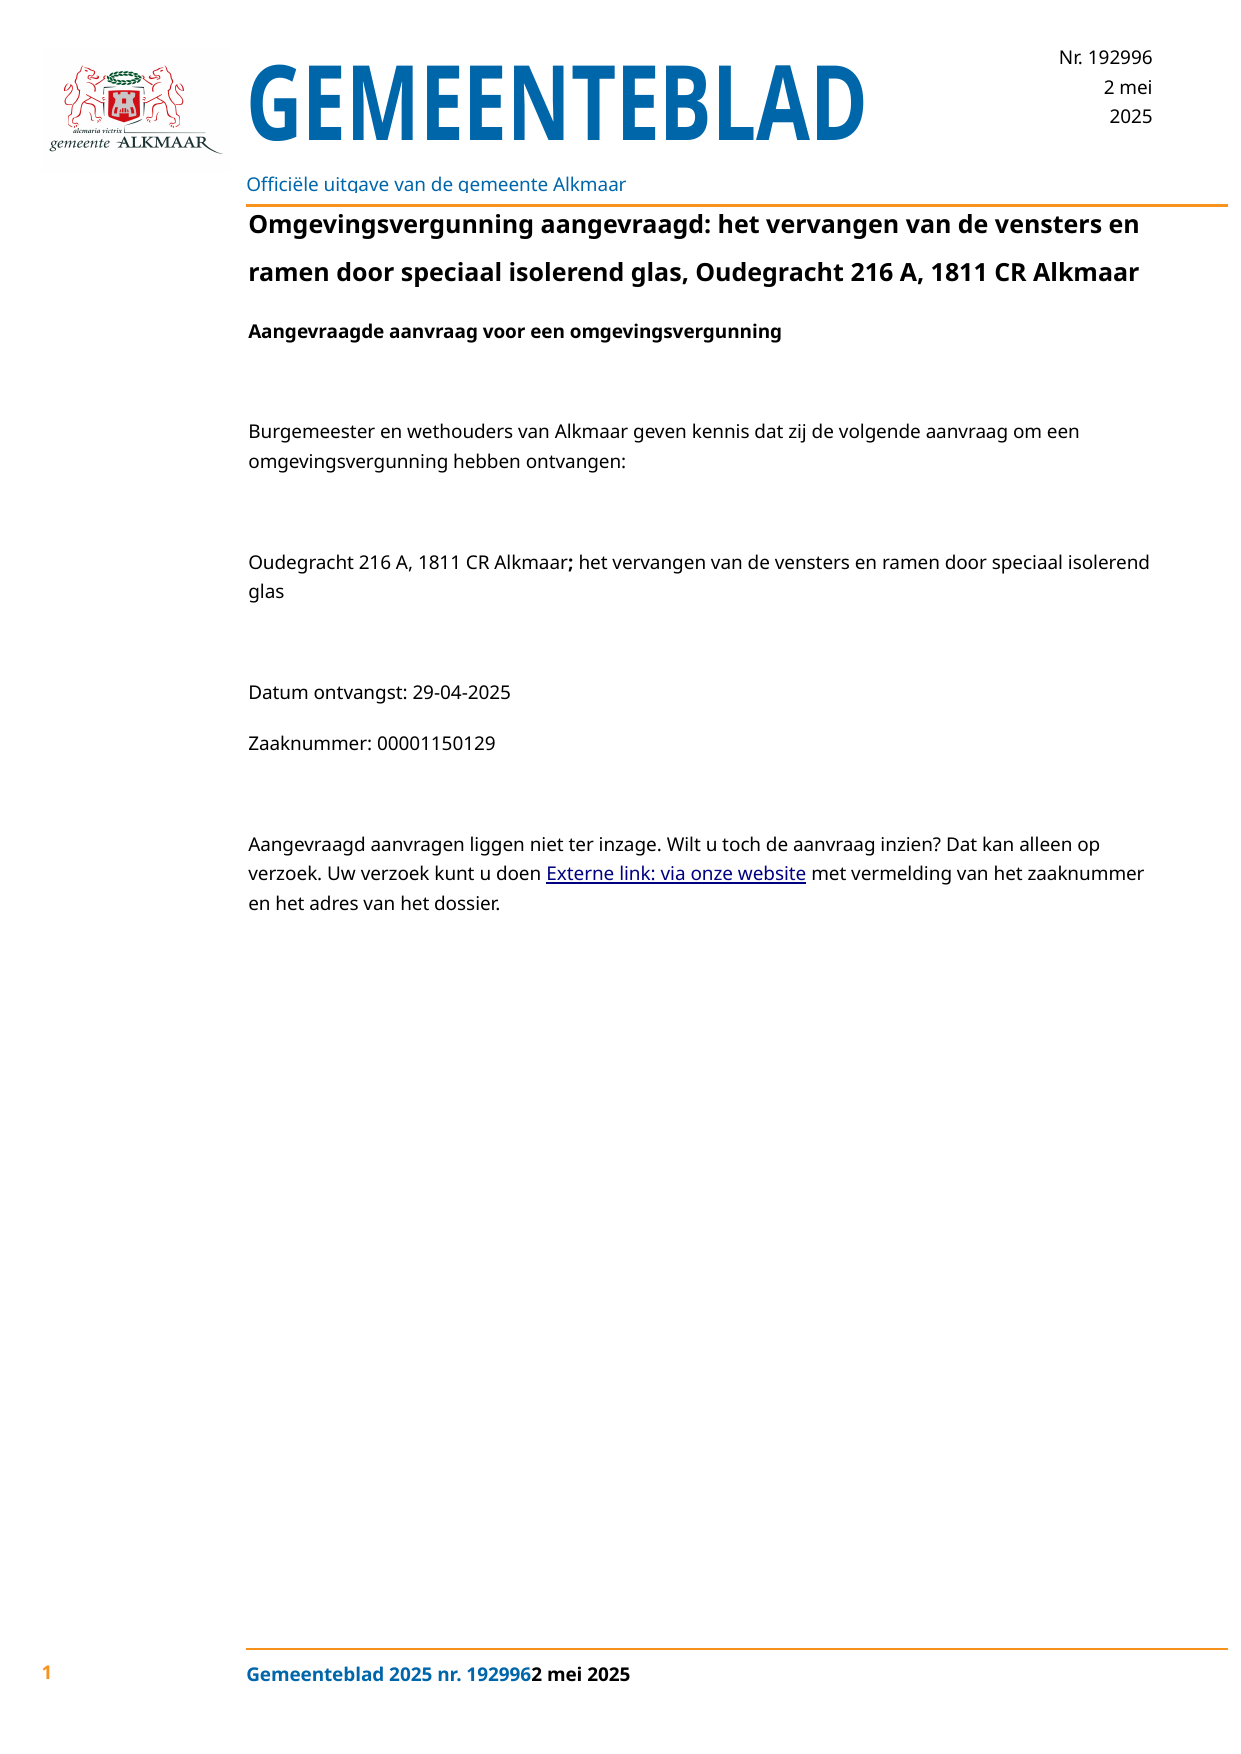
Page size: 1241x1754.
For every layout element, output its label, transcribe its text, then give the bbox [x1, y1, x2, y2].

text Aangevraagde aanvraag voor een omgevingsvergunning [248, 318, 1152, 344]
text Datum ontvangst: 29-04-2025 [248, 679, 1152, 705]
picture [41, 47, 231, 172]
text Burgemeester en wethouders van Alkmaar geven kennis dat zij de volgende aanvraag om een omgevingsvergunning hebben ontvangen: [248, 419, 1152, 474]
text Oudegracht 216 A, 1811 CR Alkmaar; het vervangen van de vensters en ramen door speciaal isolerend glas [248, 549, 1152, 604]
text Omgevingsvergunning aangevraagd: het vervangen van de vensters en ramen door speciaal isolerend glas, Oudegracht 216 A, 1811 CR Alkmaar [248, 207, 1152, 288]
text Aangevraagd aanvragen liggen niet ter inzage. Wilt u toch de aanvraag inzien? Dat kan alleen op verzoek. Uw verzoek kunt u doen Externe link: via onze website met vermelding van het zaaknummer en het adres van het dossier. [248, 831, 1152, 916]
text Zaaknummer: 00001150129 [248, 730, 1152, 756]
